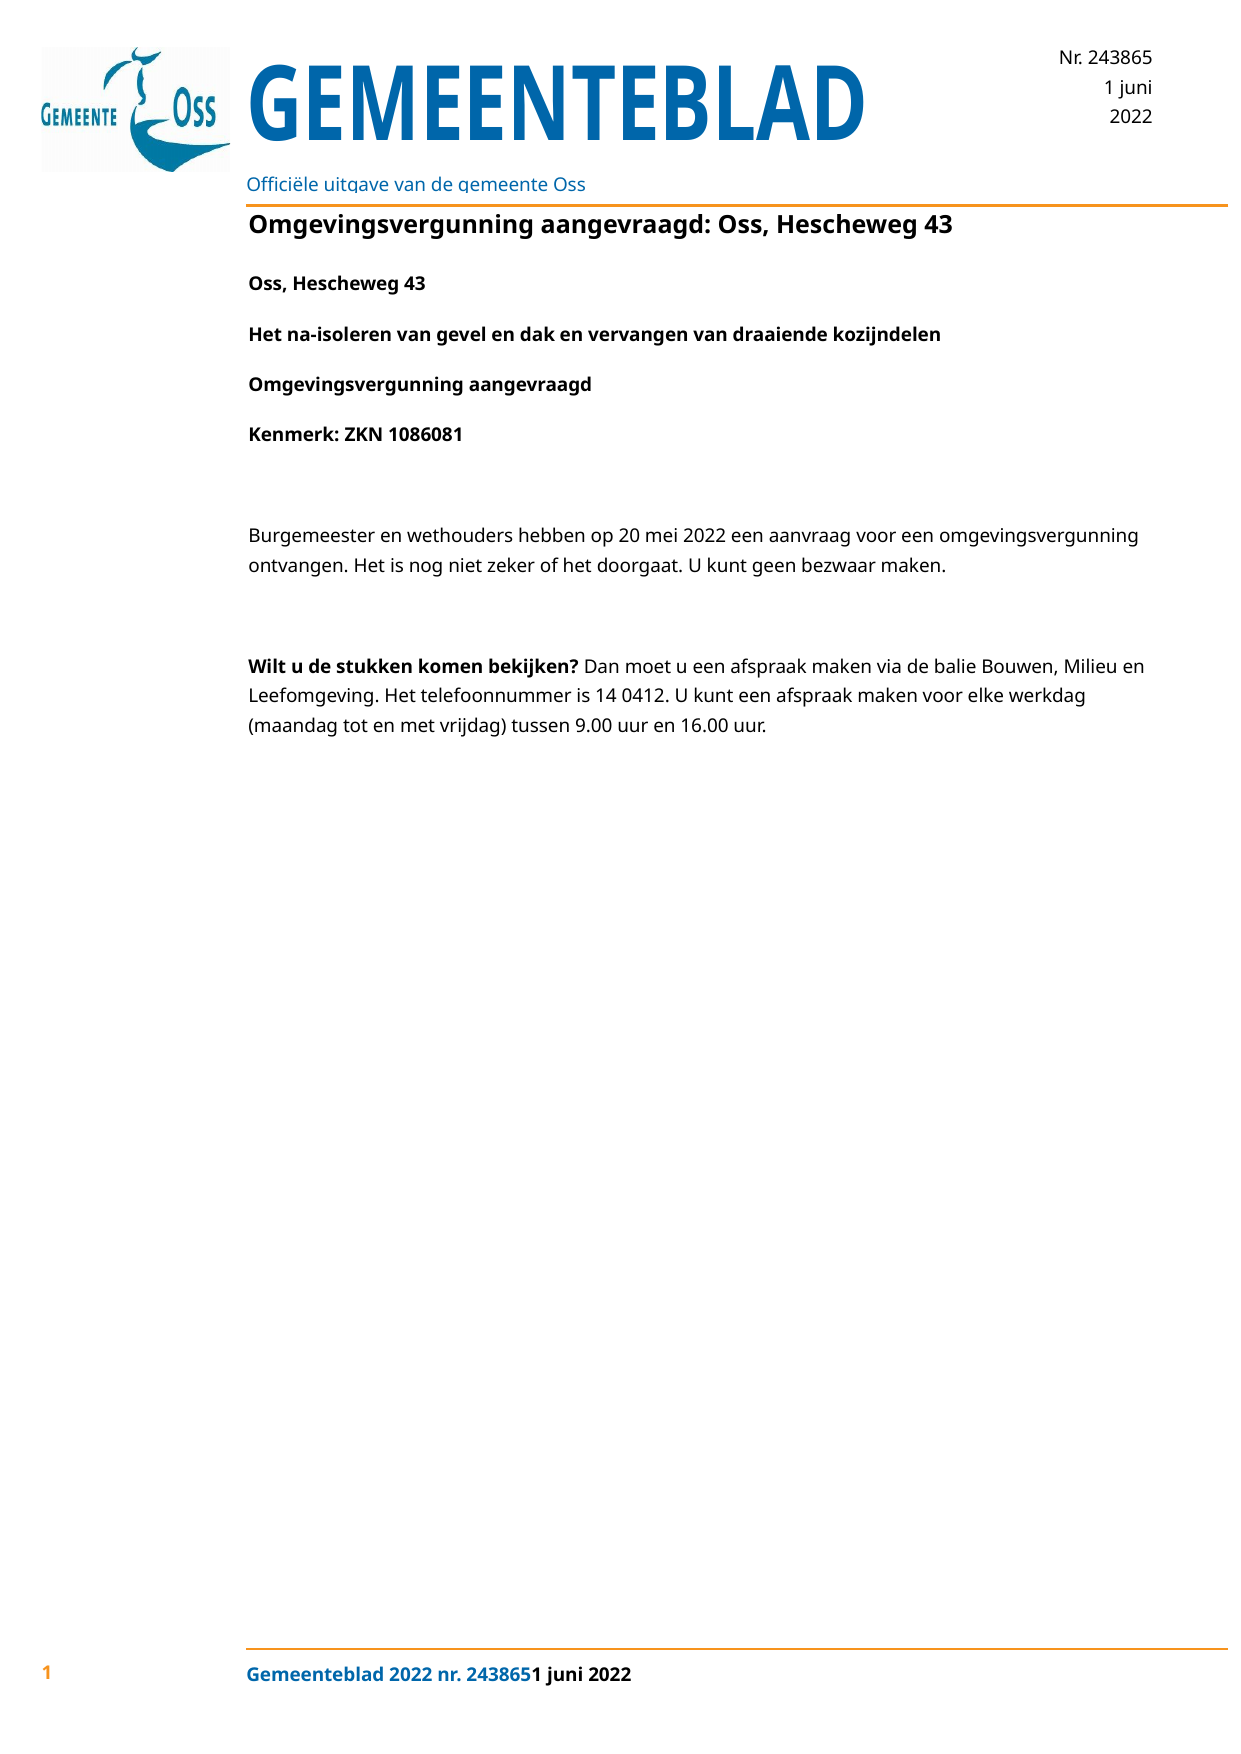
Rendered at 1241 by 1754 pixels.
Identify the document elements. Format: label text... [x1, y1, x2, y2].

text Kenmerk: ZKN 1086081 [248, 422, 1152, 447]
text Omgevingsvergunning aangevraagd [248, 371, 1152, 397]
picture [41, 47, 231, 172]
text Oss, Hescheweg 43 [248, 270, 1152, 296]
text Wilt u de stukken komen bekijken? Dan moet u een afspraak maken via de balie Bouwen, Milieu en Leefomgeving. Het telefoonnummer is 14 0412. U kunt een afspraak maken voor elke werkdag (maandag tot en met vrijdag) tussen 9.00 uur en 16.00 uur. [248, 653, 1152, 738]
text Het na-isoleren van gevel en dak en vervangen van draaiende kozijndelen [248, 321, 1152, 346]
text Omgevingsvergunning aangevraagd: Oss, Hescheweg 43 [248, 207, 1152, 241]
text Burgemeester en wethouders hebben op 20 mei 2022 een aanvraag voor een omgevingsvergunning ontvangen. Het is nog niet zeker of het doorgaat. U kunt geen bezwaar maken. [248, 522, 1152, 578]
